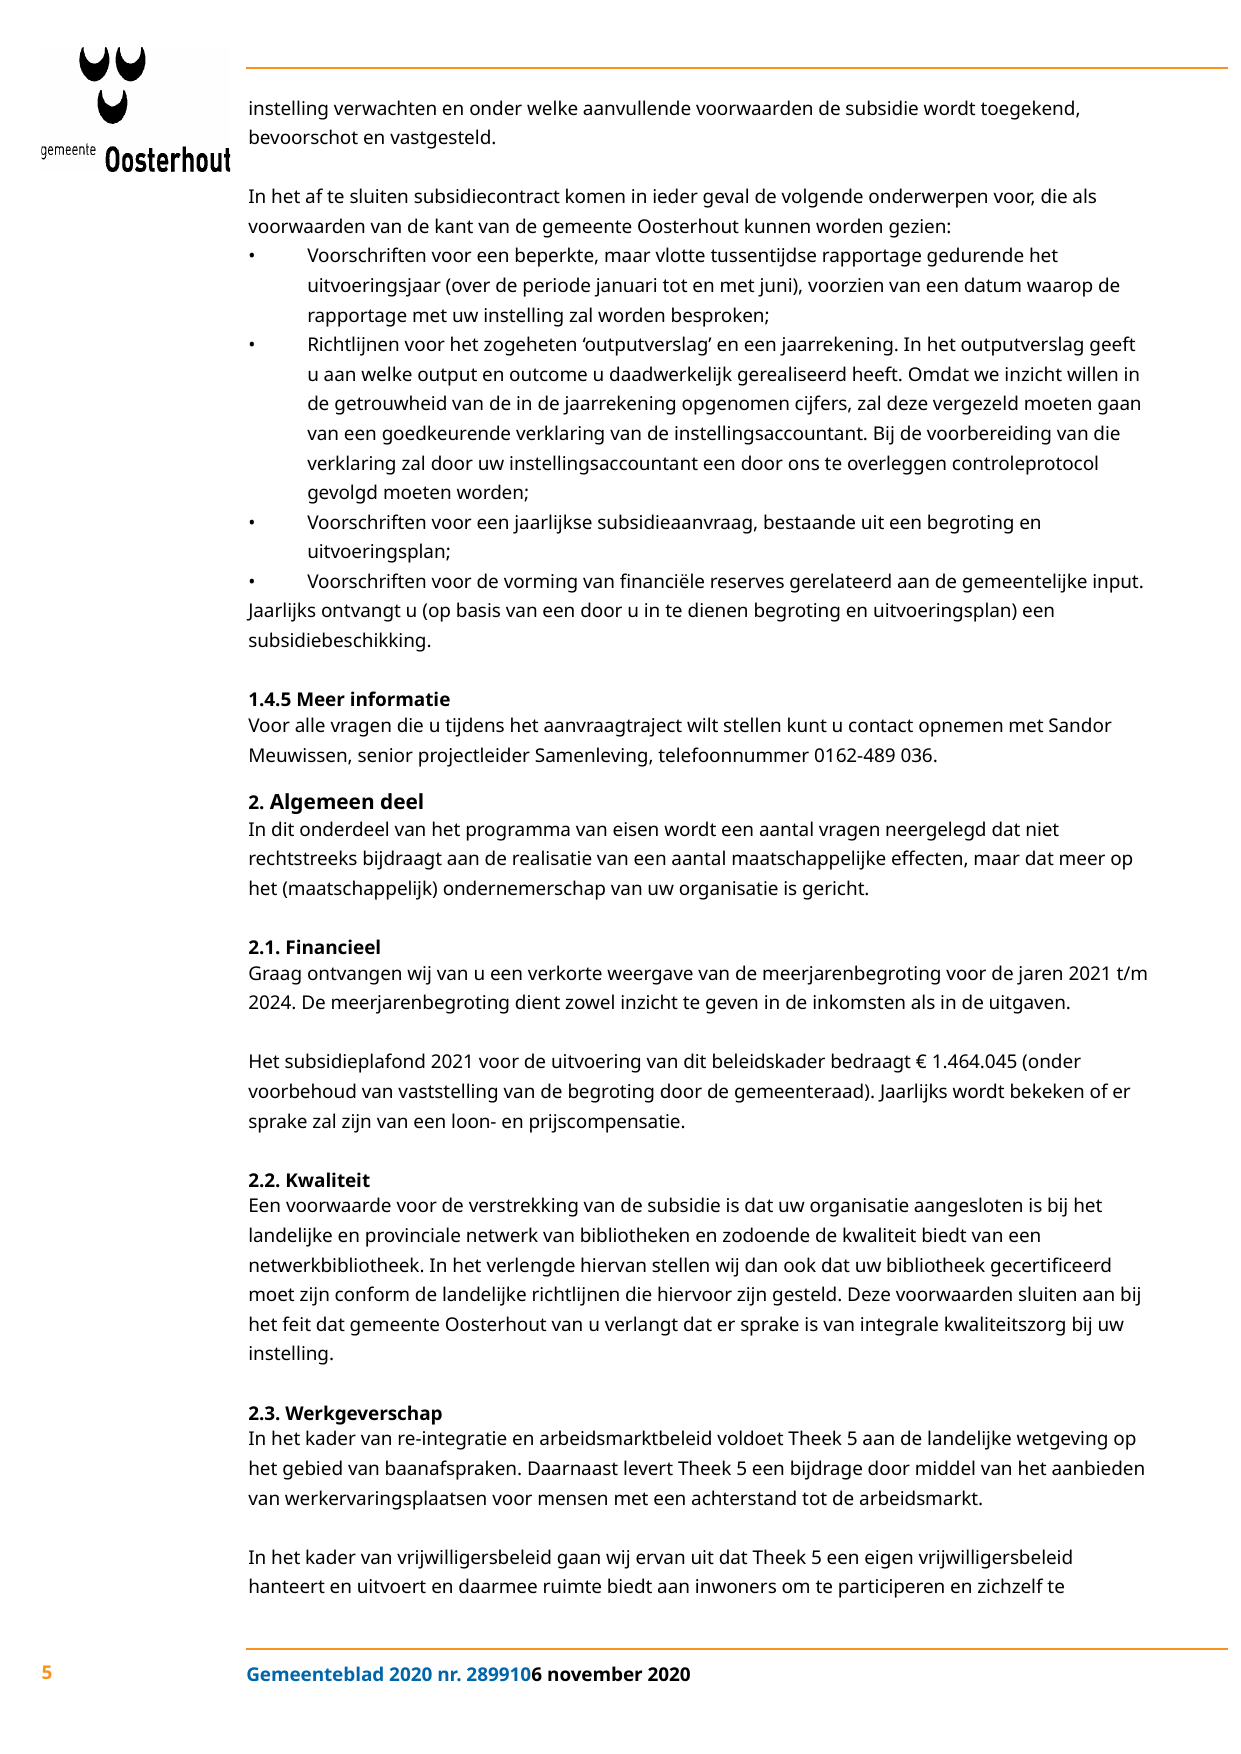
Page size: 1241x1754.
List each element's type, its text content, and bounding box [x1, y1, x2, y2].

text 2.1. Financieel [248, 934, 1152, 960]
list Voorschriften voor de vorming van financiële reserves gerelateerd aan de gemeentelijke input. [248, 568, 1152, 594]
text 2.3. Werkgeverschap [248, 1400, 1152, 1426]
list Voorschriften voor een jaarlijkse subsidieaanvraag, bestaande uit een begroting en uitvoeringsplan; [248, 509, 1152, 564]
text Het subsidieplafond 2021 voor de uitvoering van dit beleidskader bedraagt € 1.464.045 (onder voorbehoud van vaststelling van de begroting door de gemeenteraad). Jaarlijks wordt bekeken of er sprake zal zijn van een loon- en prijscompensatie. [248, 1049, 1152, 1133]
text 1.4.5 Meer informatie [248, 686, 1152, 712]
text Voor alle vragen die u tijdens het aanvraagtraject wilt stellen kunt u contact opnemen met Sandor Meuwissen, senior projectleider Samenleving, telefoonnummer 0162-489 036. [248, 712, 1152, 767]
text Jaarlijks ontvangt u (op basis van een door u in te dienen begroting en uitvoeringsplan) een subsidiebeschikking. [248, 598, 1152, 653]
list Voorschriften voor een beperkte, maar vlotte tussentijdse rapportage gedurende het uitvoeringsjaar (over de periode januari tot en met juni), voorzien van een datum waarop de rapportage met uw instelling zal worden besproken; [248, 243, 1152, 328]
text 2. Algemeen deel [248, 787, 1152, 816]
text In het kader van vrijwilligersbeleid gaan wij ervan uit dat Theek 5 een eigen vrijwilligersbeleid hanteert en uitvoert en daarmee ruimte biedt aan inwoners om te participeren en zichzelf te [248, 1544, 1152, 1599]
text 2.2. Kwaliteit [248, 1167, 1152, 1193]
text Een voorwaarde voor de verstrekking van de subsidie is dat uw organisatie aangesloten is bij het landelijke en provinciale netwerk van bibliotheken en zodoende de kwaliteit biedt van een netwerkbibliotheek. In het verlengde hiervan stellen wij dan ook dat uw bibliotheek gecertificeerd moet zijn conform de landelijke richtlijnen die hiervoor zijn gesteld. Deze voorwaarden sluiten aan bij het feit dat gemeente Oosterhout van u verlangt dat er sprake is van integrale kwaliteitszorg bij uw instelling. [248, 1193, 1152, 1366]
text instelling verwachten en onder welke aanvullende voorwaarden de subsidie wordt toegekend, bevoorschot en vastgesteld. [248, 95, 1152, 150]
text In dit onderdeel van het programma van eisen wordt een aantal vragen neergelegd dat niet rechtstreeks bijdraagt aan de realisatie van een aantal maatschappelijke effecten, maar dat meer op het (maatschappelijk) ondernemerschap van uw organisatie is gericht. [248, 816, 1152, 901]
text Graag ontvangen wij van u een verkorte weergave van de meerjarenbegroting voor de jaren 2021 t/m 2024. De meerjarenbegroting dient zowel inzicht te geven in de inkomsten als in de uitgaven. [248, 960, 1152, 1015]
text In het af te sluiten subsidiecontract komen in ieder geval de volgende onderwerpen voor, die als voorwaarden van de kant van de gemeente Oosterhout kunnen worden gezien: [248, 183, 1152, 239]
picture [41, 47, 231, 172]
list Richtlijnen voor het zogeheten ‘outputverslag’ en een jaarrekening. In het outputverslag geeft u aan welke output en outcome u daadwerkelijk gerealiseerd heeft. Omdat we inzicht willen in de getrouwheid van de in de jaarrekening opgenomen cijfers, zal deze vergezeld moeten gaan van een goedkeurende verklaring van de instellingsaccountant. Bij de voorbereiding van die verklaring zal door uw instellingsaccountant een door ons te overleggen controleprotocol gevolgd moeten worden; [248, 331, 1152, 505]
text In het kader van re-integratie en arbeidsmarktbeleid voldoet Theek 5 aan de landelijke wetgeving op het gebied van baanafspraken. Daarnaast levert Theek 5 een bijdrage door middel van het aanbieden van werkervaringsplaatsen voor mensen met een achterstand tot de arbeidsmarkt. [248, 1426, 1152, 1510]
